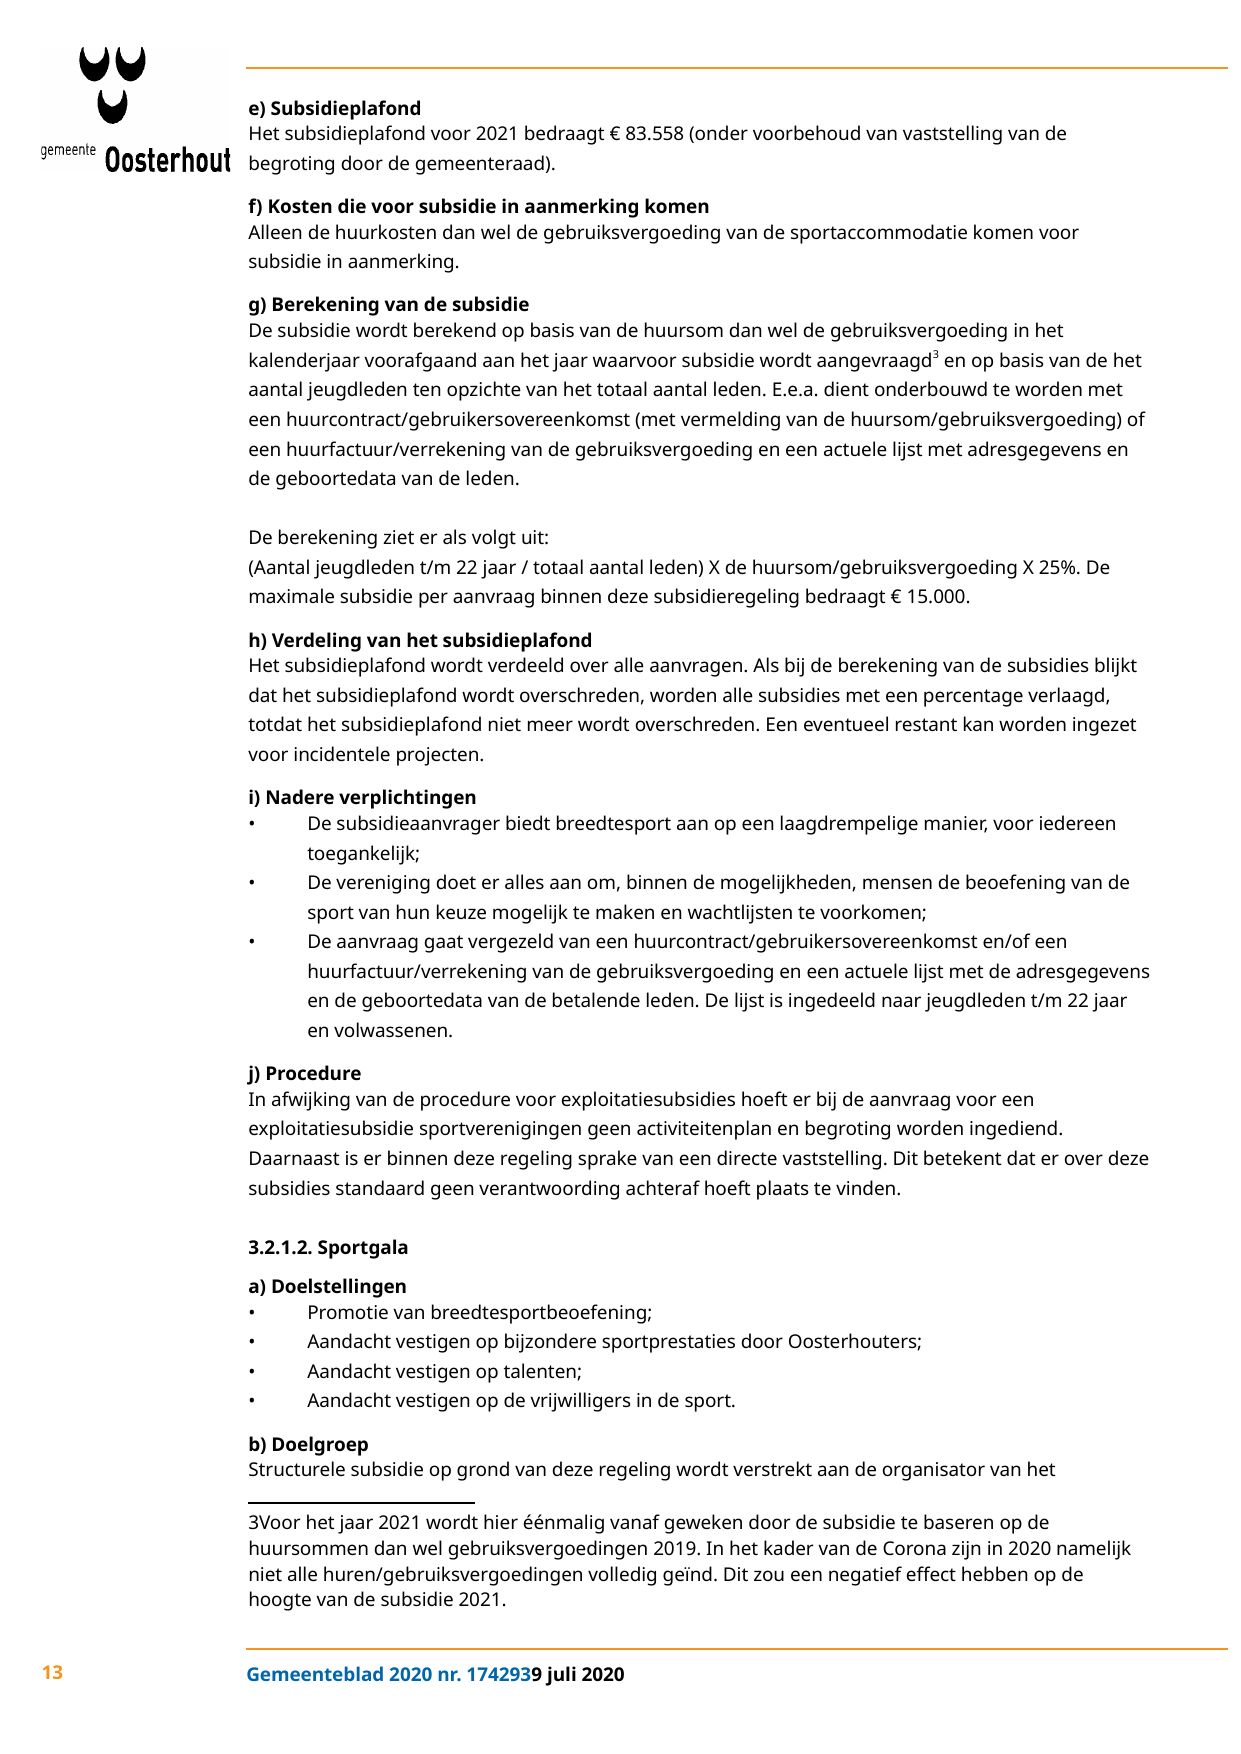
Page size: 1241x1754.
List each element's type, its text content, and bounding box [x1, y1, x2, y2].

text Voor het jaar 2021 wordt hier éénmalig vanaf geweken door de subsidie te baseren op de huursommen dan wel gebruiksvergoedingen 2019. In het kader van de Corona zijn in 2020 namelijk niet alle huren/gebruiksvergoedingen volledig geïnd. Dit zou een negatief effect hebben op de hoogte van de subsidie 2021. [248, 1509, 1152, 1612]
picture [41, 47, 231, 172]
text g) Berekening van de subsidie [248, 292, 1152, 317]
list Promotie van breedtesportbeoefening; [248, 1299, 1152, 1325]
list Aandacht vestigen op bijzondere sportprestaties door Oosterhouters; [248, 1328, 1152, 1354]
text f) Kosten die voor subsidie in aanmerking komen [248, 193, 1152, 219]
list Aandacht vestigen op talenten; [248, 1358, 1152, 1384]
text b) Doelgroep [248, 1431, 1152, 1457]
text De subsidie wordt berekend op basis van de huursom dan wel de gebruiksvergoeding in het kalenderjaar voorafgaand aan het jaar waarvoor subsidie wordt aangevraagd en op basis van de het aantal jeugdleden ten opzichte van het totaal aantal leden. E.e.a. dient onderbouwd te worden met een huurcontract/gebruikersovereenkomst (met vermelding van de huursom/gebruiksvergoeding) of een huurfactuur/verrekening van de gebruiksvergoeding en een actuele lijst met adresgegevens en de geboortedata van de leden. [248, 317, 1152, 491]
text e) Subsidieplafond [248, 95, 1152, 121]
text (Aantal jeugdleden t/m 22 jaar / totaal aantal leden) X de huursom/gebruiksvergoeding X 25%. De maximale subsidie per aanvraag binnen deze subsidieregeling bedraagt € 15.000. [248, 554, 1152, 609]
text 3.2.1.2. Sportgala [248, 1234, 1152, 1260]
list Aandacht vestigen op de vrijwilligers in de sport. [248, 1388, 1152, 1413]
text Het subsidieplafond voor 2021 bedraagt € 83.558 (onder voorbehoud van vaststelling van de begroting door de gemeenteraad). [248, 121, 1152, 176]
text j) Procedure [248, 1060, 1152, 1086]
text Alleen de huurkosten dan wel de gebruiksvergoeding van de sportaccommodatie komen voor subsidie in aanmerking. [248, 219, 1152, 274]
text De berekening ziet er als volgt uit: [248, 524, 1152, 550]
text Structurele subsidie op grond van deze regeling wordt verstrekt aan de organisator van het [248, 1457, 1152, 1482]
list De vereniging doet er alles aan om, binnen de mogelijkheden, mensen de beoefening van de sport van hun keuze mogelijk te maken en wachtlijsten te voorkomen; [248, 869, 1152, 924]
text a) Doelstellingen [248, 1273, 1152, 1299]
text Het subsidieplafond wordt verdeeld over alle aanvragen. Als bij de berekening van de subsidies blijkt dat het subsidieplafond wordt overschreden, worden alle subsidies met een percentage verlaagd, totdat het subsidieplafond niet meer wordt overschreden. Een eventueel restant kan worden ingezet voor incidentele projecten. [248, 652, 1152, 767]
text In afwijking van de procedure voor exploitatiesubsidies hoeft er bij de aanvraag voor een exploitatiesubsidie sportverenigingen geen activiteitenplan en begroting worden ingediend. Daarnaast is er binnen deze regeling sprake van een directe vaststelling. Dit betekent dat er over deze subsidies standaard geen verantwoording achteraf hoeft plaats te vinden. [248, 1086, 1152, 1201]
list De subsidieaanvrager biedt breedtesport aan op een laagdrempelige manier, voor iedereen toegankelijk; [248, 810, 1152, 865]
text h) Verdeling van het subsidieplafond [248, 627, 1152, 652]
list De aanvraag gaat vergezeld van een huurcontract/gebruikersovereenkomst en/of een huurfactuur/verrekening van de gebruiksvergoeding en een actuele lijst met de adresgegevens en de geboortedata van de betalende leden. De lijst is ingedeeld naar jeugdleden t/m 22 jaar en volwassenen. [248, 928, 1152, 1043]
text i) Nadere verplichtingen [248, 784, 1152, 810]
